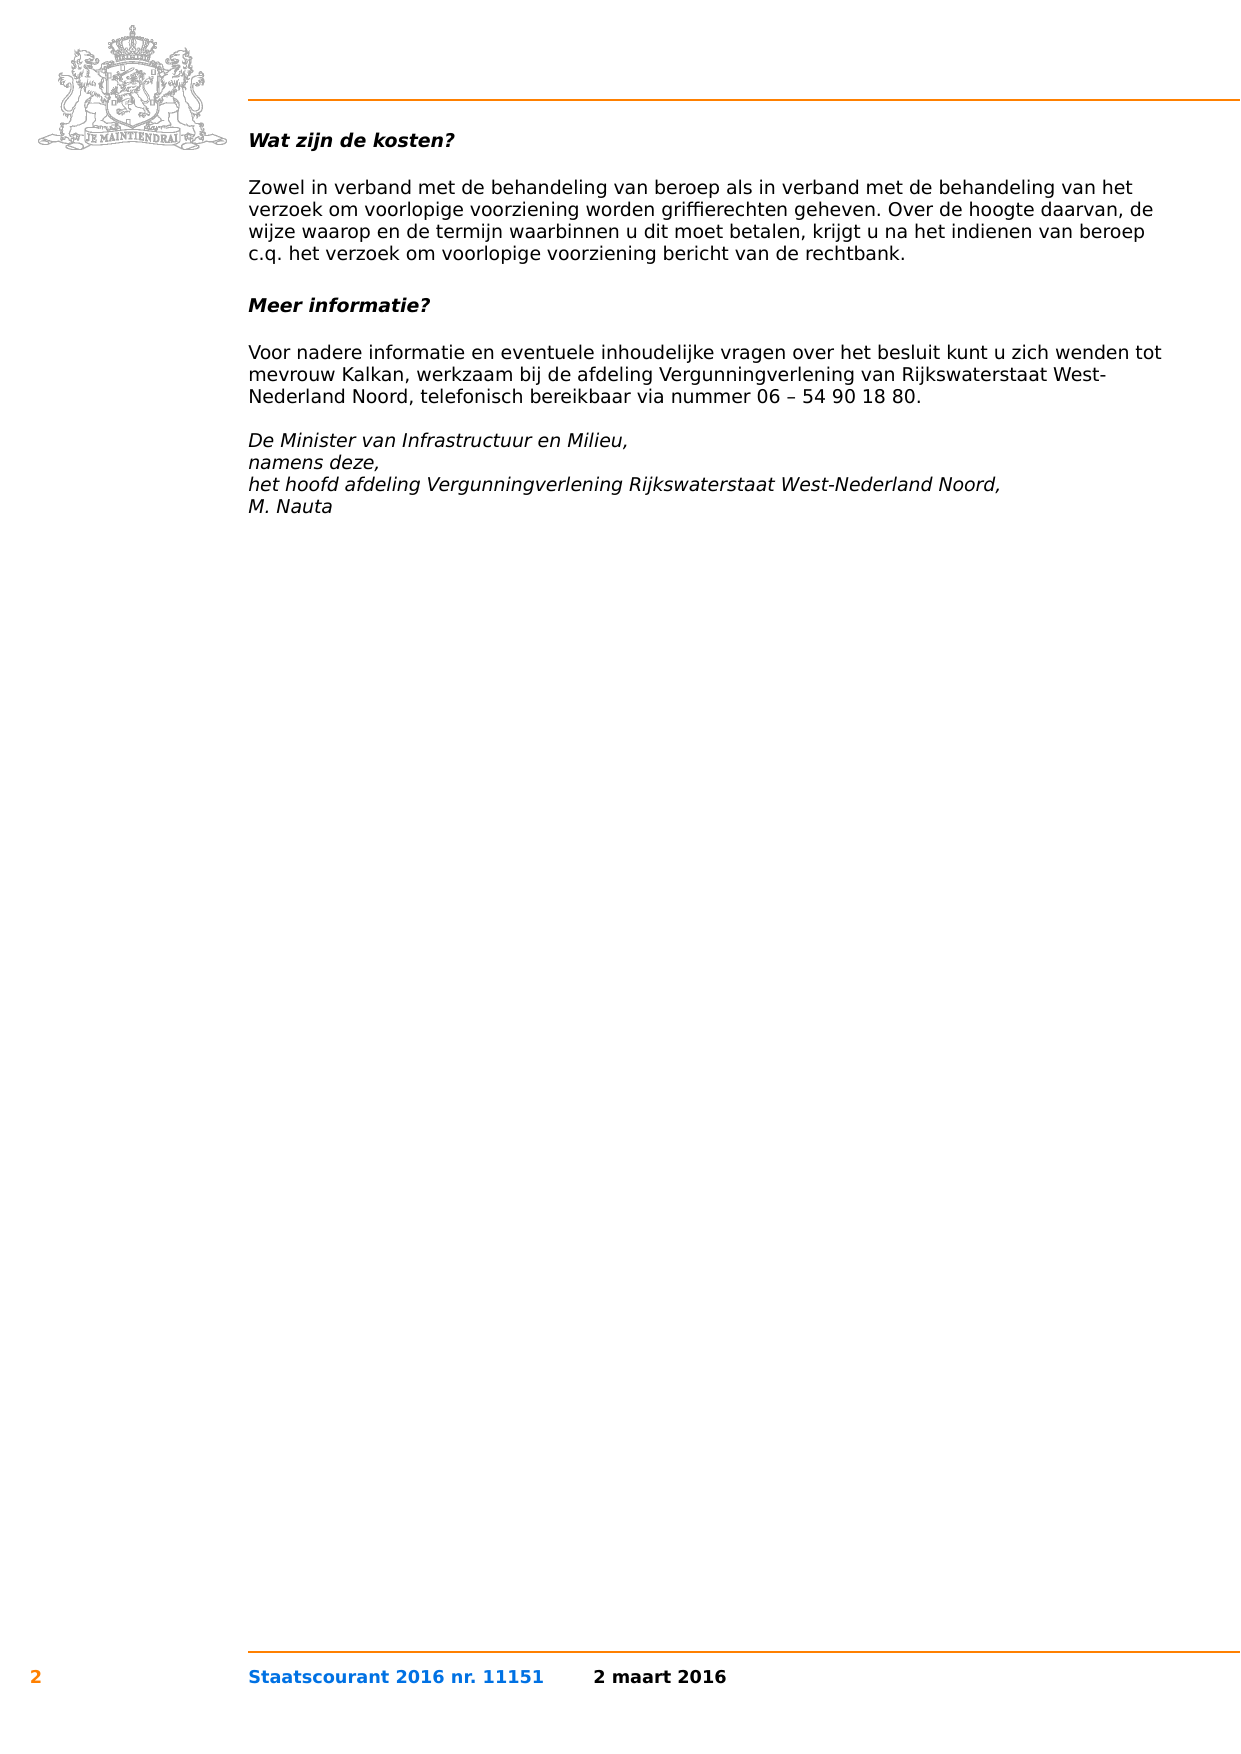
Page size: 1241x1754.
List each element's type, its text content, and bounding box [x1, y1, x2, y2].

text Zowel in verband met de behandeling van beroep als in verband met de behandeling van het verzoek om voorlopige voorziening worden griffierechten geheven. Over de hoogte daarvan, de wijze waarop en de termijn waarbinnen u dit moet betalen, krijgt u na het indienen van beroep c.q. het verzoek om voorlopige voorziening bericht van de rechtbank. [248, 177, 1163, 265]
picture [38, 25, 227, 150]
text Voor nadere informatie en eventuele inhoudelijke vragen over het besluit kunt u zich wenden tot mevrouw Kalkan, werkzaam bij de afdeling Vergunningverlening van Rijkswaterstaat West-Nederland Noord, telefonisch bereikbaar via nummer 06 – 54 90 18 80. [248, 342, 1163, 408]
text De Minister van Infrastructuur en Milieu, namens deze, het hoofd afdeling Vergunningverlening Rijkswaterstaat West-Nederland Noord, M. Nauta [248, 429, 1163, 517]
subtitle Wat zijn de kosten? [248, 130, 1163, 152]
subtitle Meer informatie? [248, 295, 1163, 317]
